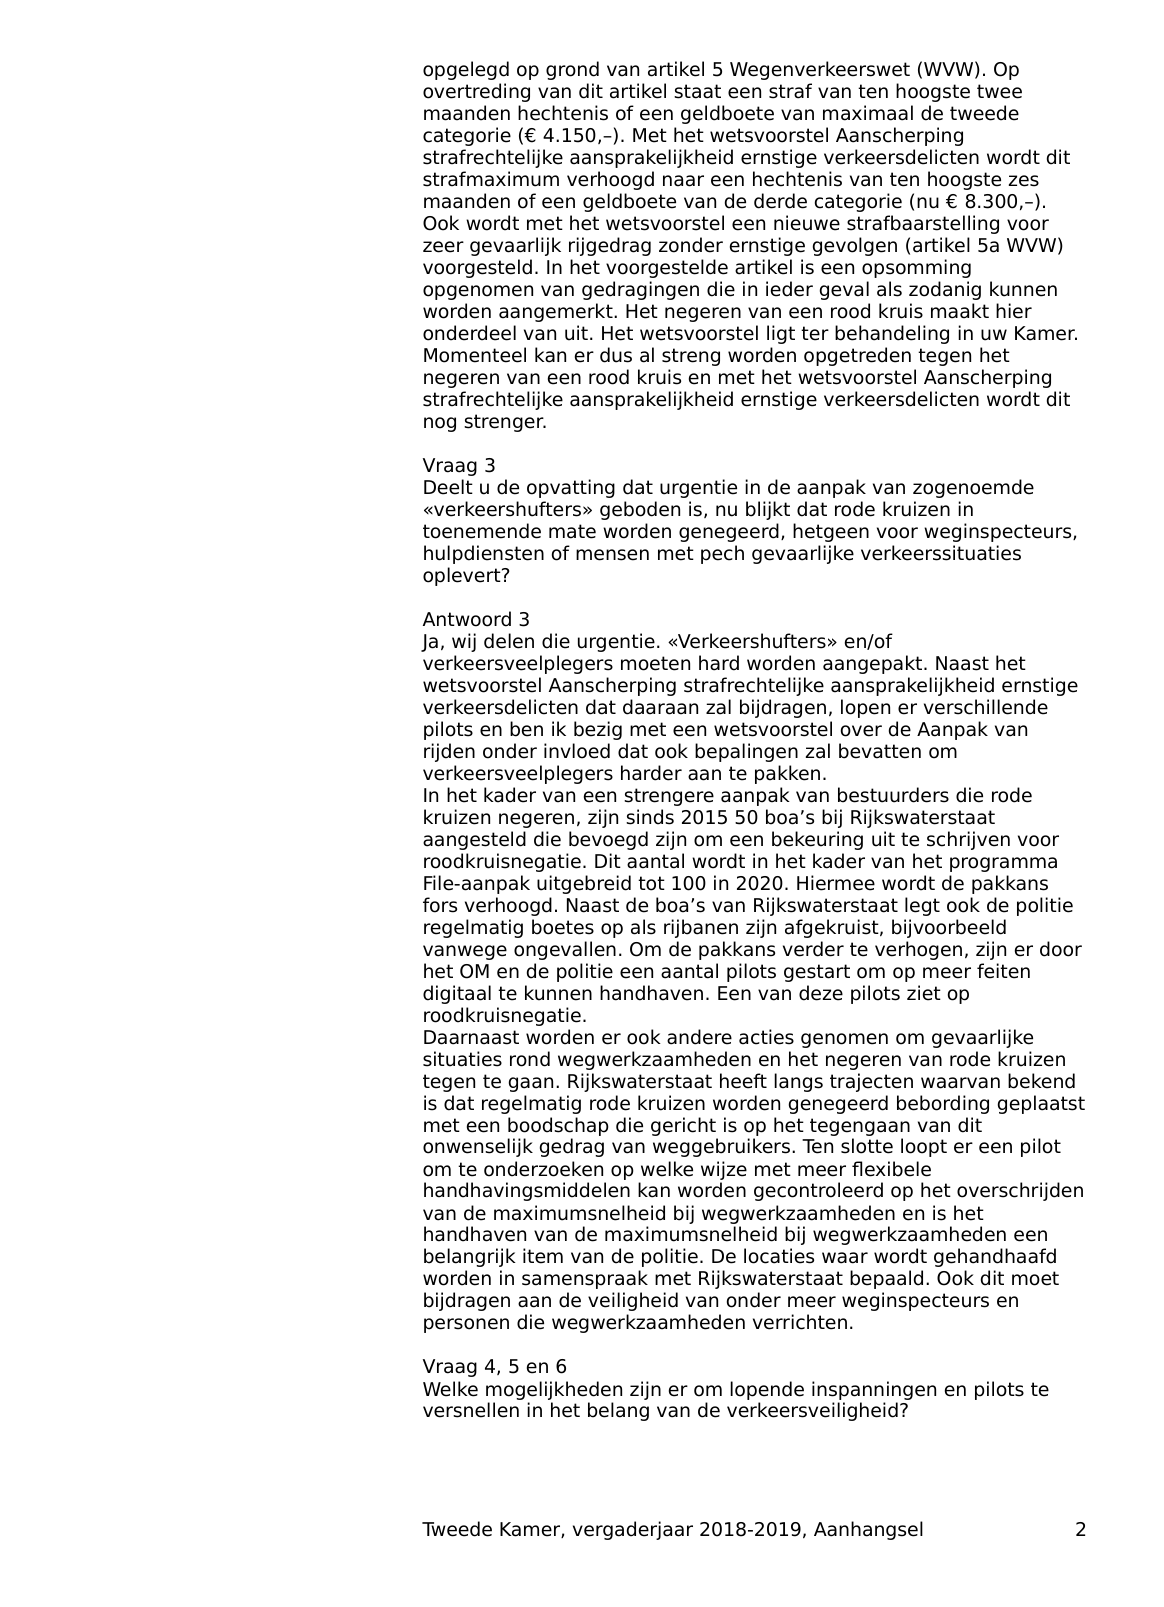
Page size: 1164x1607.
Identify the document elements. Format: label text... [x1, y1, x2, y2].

text Welke mogelijkheden zijn er om lopende inspanningen en pilots te versnellen in het belang van de verkeersveiligheid? [422, 1378, 1087, 1422]
text Vraag 4, 5 en 6 [422, 1356, 1087, 1378]
text Daarnaast worden er ook andere acties genomen om gevaarlijke situaties rond wegwerkzaamheden en het negeren van rode kruizen tegen te gaan. Rijkswaterstaat heeft langs trajecten waarvan bekend is dat regelmatig rode kruizen worden genegeerd bebording geplaatst met een boodschap die gericht is op het tegengaan van dit onwenselijk gedrag van weggebruikers. Ten slotte loopt er een pilot om te onderzoeken op welke wijze met meer flexibele handhavingsmiddelen kan worden gecontroleerd op het overschrijden van de maximumsnelheid bij wegwerkzaamheden en is het handhaven van de maximumsnelheid bij wegwerkzaamheden een belangrijk item van de politie. De locaties waar wordt gehandhaafd worden in samenspraak met Rijkswaterstaat bepaald. Ook dit moet bijdragen aan de veiligheid van onder meer weginspecteurs en personen die wegwerkzaamheden verrichten. [422, 1027, 1087, 1334]
text Vraag 3 [422, 455, 1087, 477]
text Deelt u de opvatting dat urgentie in de aanpak van zogenoemde «verkeershufters» geboden is, nu blijkt dat rode kruizen in toenemende mate worden genegeerd, hetgeen voor weginspecteurs, hulpdiensten of mensen met pech gevaarlijke verkeerssituaties oplevert? [422, 477, 1087, 587]
text Ja, wij delen die urgentie. «Verkeershufters» en/of verkeersveelplegers moeten hard worden aangepakt. Naast het wetsvoorstel Aanscherping strafrechtelijke aansprakelijkheid ernstige verkeersdelicten dat daaraan zal bijdragen, lopen er verschillende pilots en ben ik bezig met een wetsvoorstel over de Aanpak van rijden onder invloed dat ook bepalingen zal bevatten om verkeersveelplegers harder aan te pakken. [422, 631, 1087, 785]
text Antwoord 3 [422, 609, 1087, 631]
text opgelegd op grond van artikel 5 Wegenverkeerswet (WVW). Op overtreding van dit artikel staat een straf van ten hoogste twee maanden hechtenis of een geldboete van maximaal de tweede categorie (€ 4.150,–). Met het wetsvoorstel Aanscherping strafrechtelijke aansprakelijkheid ernstige verkeersdelicten wordt dit strafmaximum verhoogd naar een hechtenis van ten hoogste zes maanden of een geldboete van de derde categorie (nu € 8.300,–). Ook wordt met het wetsvoorstel een nieuwe strafbaarstelling voor zeer gevaarlijk rijgedrag zonder ernstige gevolgen (artikel 5a WVW) voorgesteld. In het voorgestelde artikel is een opsomming opgenomen van gedragingen die in ieder geval als zodanig kunnen worden aangemerkt. Het negeren van een rood kruis maakt hier onderdeel van uit. Het wetsvoorstel ligt ter behandeling in uw Kamer. Momenteel kan er dus al streng worden opgetreden tegen het negeren van een rood kruis en met het wetsvoorstel Aanscherping strafrechtelijke aansprakelijkheid ernstige verkeersdelicten wordt dit nog strenger. [422, 59, 1087, 433]
text In het kader van een strengere aanpak van bestuurders die rode kruizen negeren, zijn sinds 2015 50 boa’s bij Rijkswaterstaat aangesteld die bevoegd zijn om een bekeuring uit te schrijven voor roodkruisnegatie. Dit aantal wordt in het kader van het programma File-aanpak uitgebreid tot 100 in 2020. Hiermee wordt de pakkans fors verhoogd. Naast de boa’s van Rijkswaterstaat legt ook de politie regelmatig boetes op als rijbanen zijn afgekruist, bijvoorbeeld vanwege ongevallen. Om de pakkans verder te verhogen, zijn er door het OM en de politie een aantal pilots gestart om op meer feiten digitaal te kunnen handhaven. Een van deze pilots ziet op roodkruisnegatie. [422, 785, 1087, 1027]
